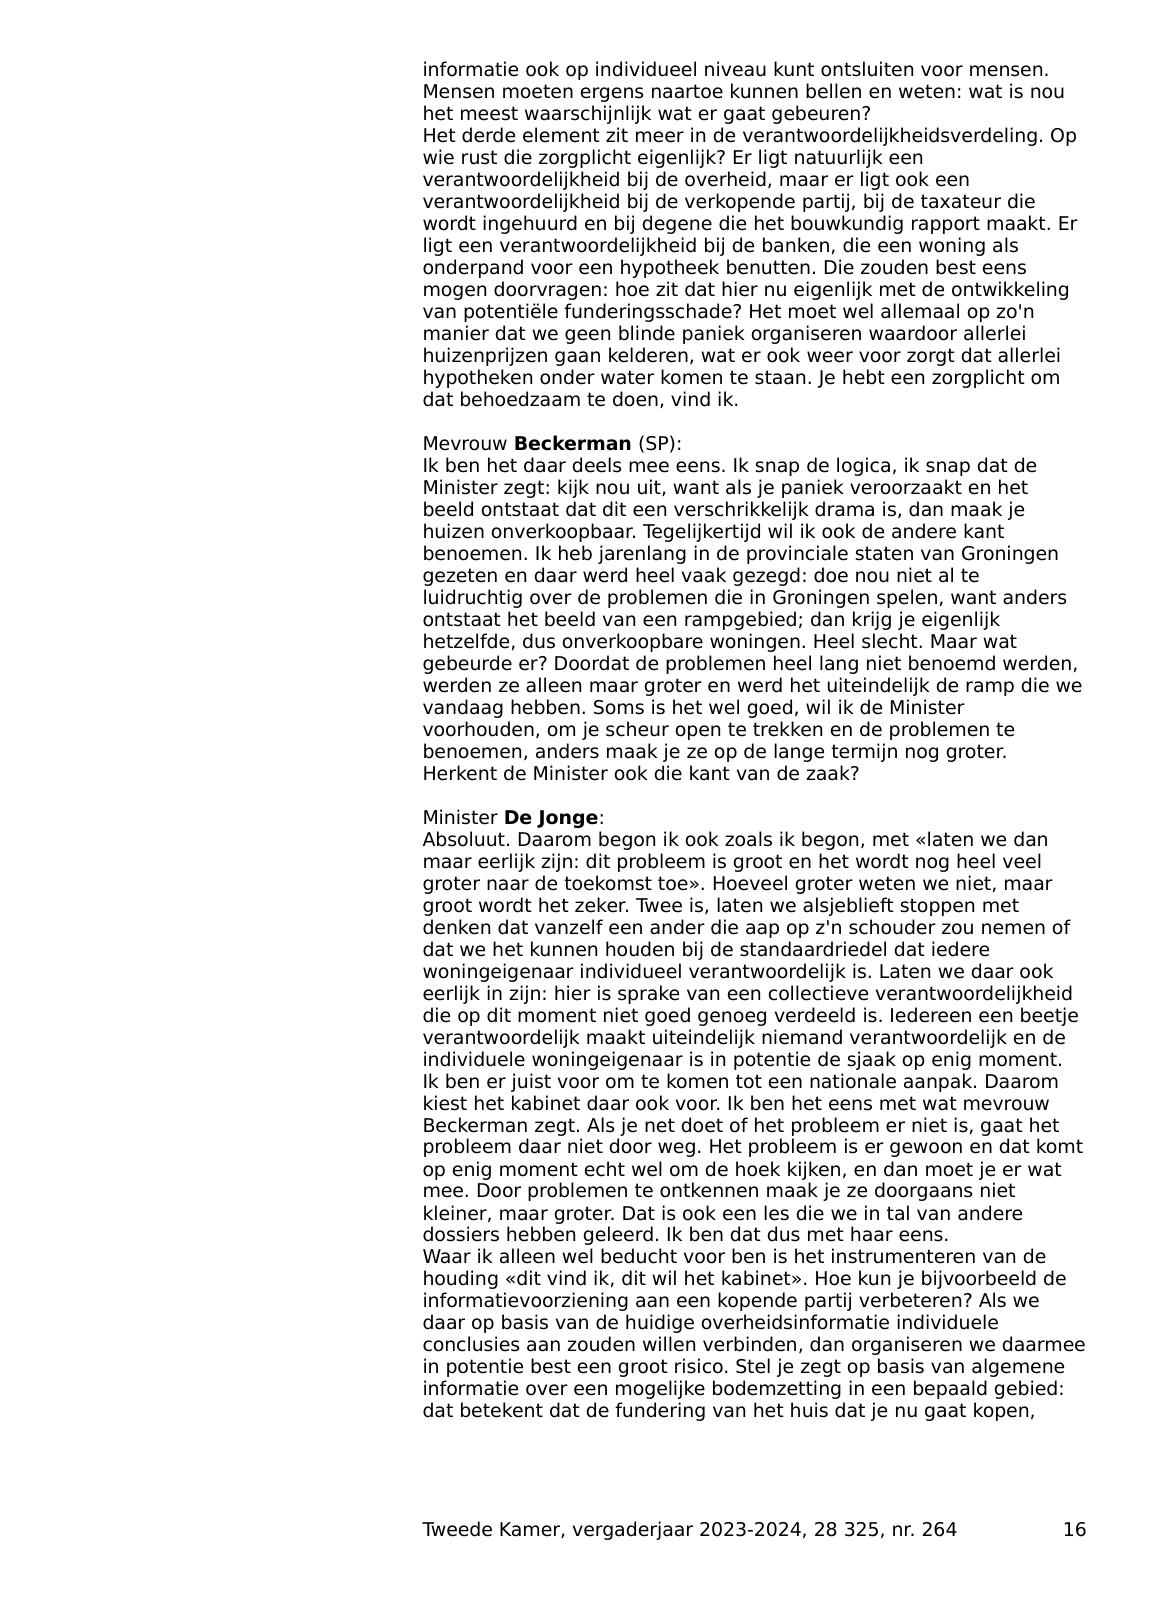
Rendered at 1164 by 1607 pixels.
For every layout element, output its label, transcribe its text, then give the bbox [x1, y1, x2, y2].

text Ik ben er juist voor om te komen tot een nationale aanpak. Daarom kiest het kabinet daar ook voor. Ik ben het eens met wat mevrouw Beckerman zegt. Als je net doet of het probleem er niet is, gaat het probleem daar niet door weg. Het probleem is er gewoon en dat komt op enig moment echt wel om de hoek kijken, en dan moet je er wat mee. Door problemen te ontkennen maak je ze doorgaans niet kleiner, maar groter. Dat is ook een les die we in tal van andere dossiers hebben geleerd. Ik ben dat dus met haar eens. [422, 1071, 1087, 1246]
text Minister De Jonge: [422, 807, 1087, 829]
text Mevrouw Beckerman (SP): [422, 433, 1087, 455]
text Absoluut. Daarom begon ik ook zoals ik begon, met «laten we dan maar eerlijk zijn: dit probleem is groot en het wordt nog heel veel groter naar de toekomst toe». Hoeveel groter weten we niet, maar groot wordt het zeker. Twee is, laten we alsjeblieft stoppen met denken dat vanzelf een ander die aap op z'n schouder zou nemen of dat we het kunnen houden bij de standaardriedel dat iedere woningeigenaar individueel verantwoordelijk is. Laten we daar ook eerlijk in zijn: hier is sprake van een collectieve verantwoordelijkheid die op dit moment niet goed genoeg verdeeld is. Iedereen een beetje verantwoordelijk maakt uiteindelijk niemand verantwoordelijk en de individuele woningeigenaar is in potentie de sjaak op enig moment. [422, 829, 1087, 1071]
text informatie ook op individueel niveau kunt ontsluiten voor mensen. Mensen moeten ergens naartoe kunnen bellen en weten: wat is nou het meest waarschijnlijk wat er gaat gebeuren? [422, 59, 1087, 125]
text Het derde element zit meer in de verantwoordelijkheidsverdeling. Op wie rust die zorgplicht eigenlijk? Er ligt natuurlijk een verantwoordelijkheid bij de overheid, maar er ligt ook een verantwoordelijkheid bij de verkopende partij, bij de taxateur die wordt ingehuurd en bij degene die het bouwkundig rapport maakt. Er ligt een verantwoordelijkheid bij de banken, die een woning als onderpand voor een hypotheek benutten. Die zouden best eens mogen doorvragen: hoe zit dat hier nu eigenlijk met de ontwikkeling van potentiële funderingsschade? Het moet wel allemaal op zo'n manier dat we geen blinde paniek organiseren waardoor allerlei huizenprijzen gaan kelderen, wat er ook weer voor zorgt dat allerlei hypotheken onder water komen te staan. Je hebt een zorgplicht om dat behoedzaam te doen, vind ik. [422, 125, 1087, 411]
text Waar ik alleen wel beducht voor ben is het instrumenteren van de houding «dit vind ik, dit wil het kabinet». Hoe kun je bijvoorbeeld de informatievoorziening aan een kopende partij verbeteren? Als we daar op basis van de huidige overheidsinformatie individuele conclusies aan zouden willen verbinden, dan organiseren we daarmee in potentie best een groot risico. Stel je zegt op basis van algemene informatie over een mogelijke bodemzetting in een bepaald gebied: dat betekent dat de fundering van het huis dat je nu gaat kopen, [422, 1246, 1087, 1422]
text Ik ben het daar deels mee eens. Ik snap de logica, ik snap dat de Minister zegt: kijk nou uit, want als je paniek veroorzaakt en het beeld ontstaat dat dit een verschrikkelijk drama is, dan maak je huizen onverkoopbaar. Tegelijkertijd wil ik ook de andere kant benoemen. Ik heb jarenlang in de provinciale staten van Groningen gezeten en daar werd heel vaak gezegd: doe nou niet al te luidruchtig over de problemen die in Groningen spelen, want anders ontstaat het beeld van een rampgebied; dan krijg je eigenlijk hetzelfde, dus onverkoopbare woningen. Heel slecht. Maar wat gebeurde er? Doordat de problemen heel lang niet benoemd werden, werden ze alleen maar groter en werd het uiteindelijk de ramp die we vandaag hebben. Soms is het wel goed, wil ik de Minister voorhouden, om je scheur open te trekken en de problemen te benoemen, anders maak je ze op de lange termijn nog groter. Herkent de Minister ook die kant van de zaak? [422, 455, 1087, 784]
